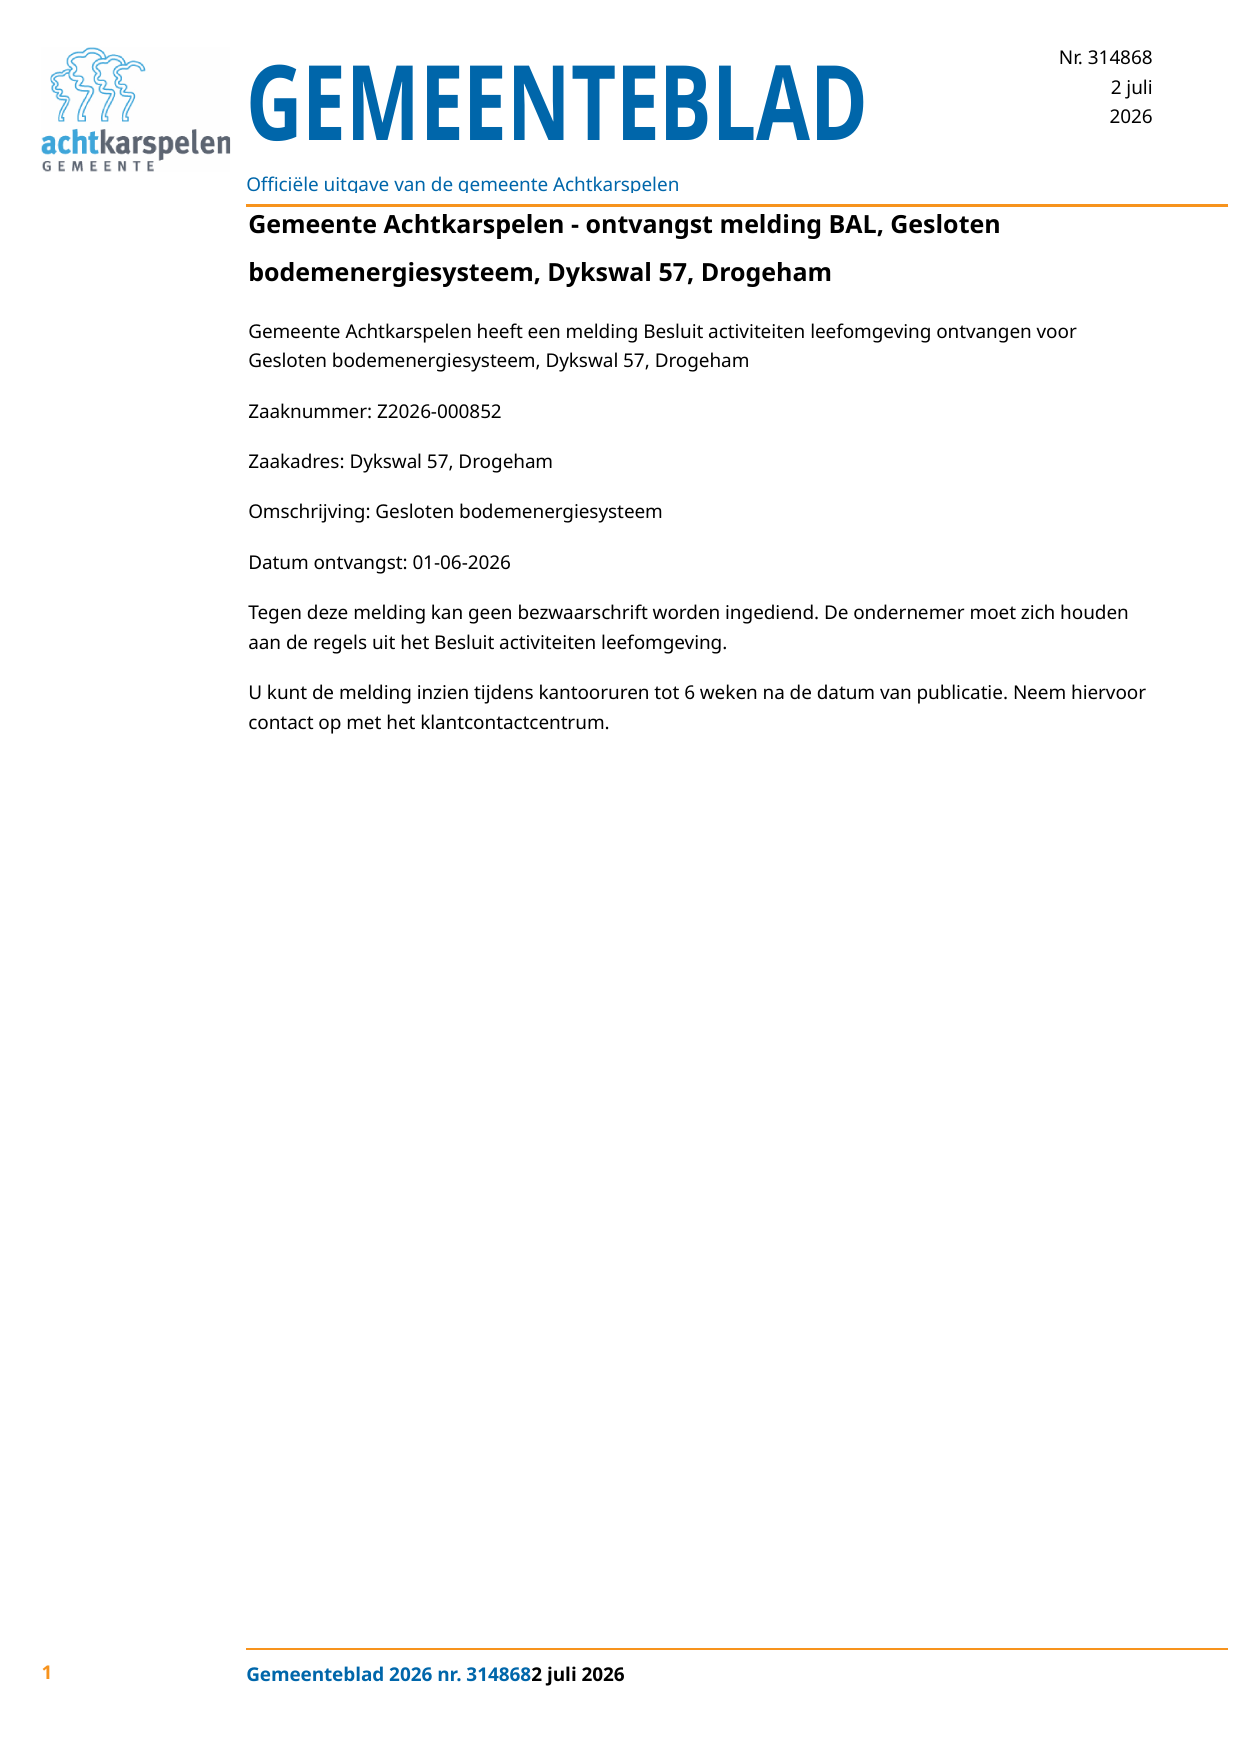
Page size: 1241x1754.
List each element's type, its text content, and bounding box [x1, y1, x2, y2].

text Gemeente Achtkarspelen heeft een melding Besluit activiteiten leefomgeving ontvangen voor Gesloten bodemenergiesysteem, Dykswal 57, Drogeham [248, 318, 1152, 373]
picture [41, 47, 231, 172]
text Zaaknummer: Z2026-000852 [248, 398, 1152, 424]
text U kunt de melding inzien tijdens kantooruren tot 6 weken na de datum van publicatie. Neem hiervoor contact op met het klantcontactcentrum. [248, 679, 1152, 735]
text Zaakadres: Dykswal 57, Drogeham [248, 448, 1152, 474]
text Gemeente Achtkarspelen - ontvangst melding BAL, Gesloten bodemenergiesysteem, Dykswal 57, Drogeham [248, 207, 1152, 288]
text Tegen deze melding kan geen bezwaarschrift worden ingediend. De ondernemer moet zich houden aan de regels uit het Besluit activiteiten leefomgeving. [248, 599, 1152, 655]
text Datum ontvangst: 01-06-2026 [248, 549, 1152, 575]
text Omschrijving: Gesloten bodemenergiesysteem [248, 499, 1152, 524]
